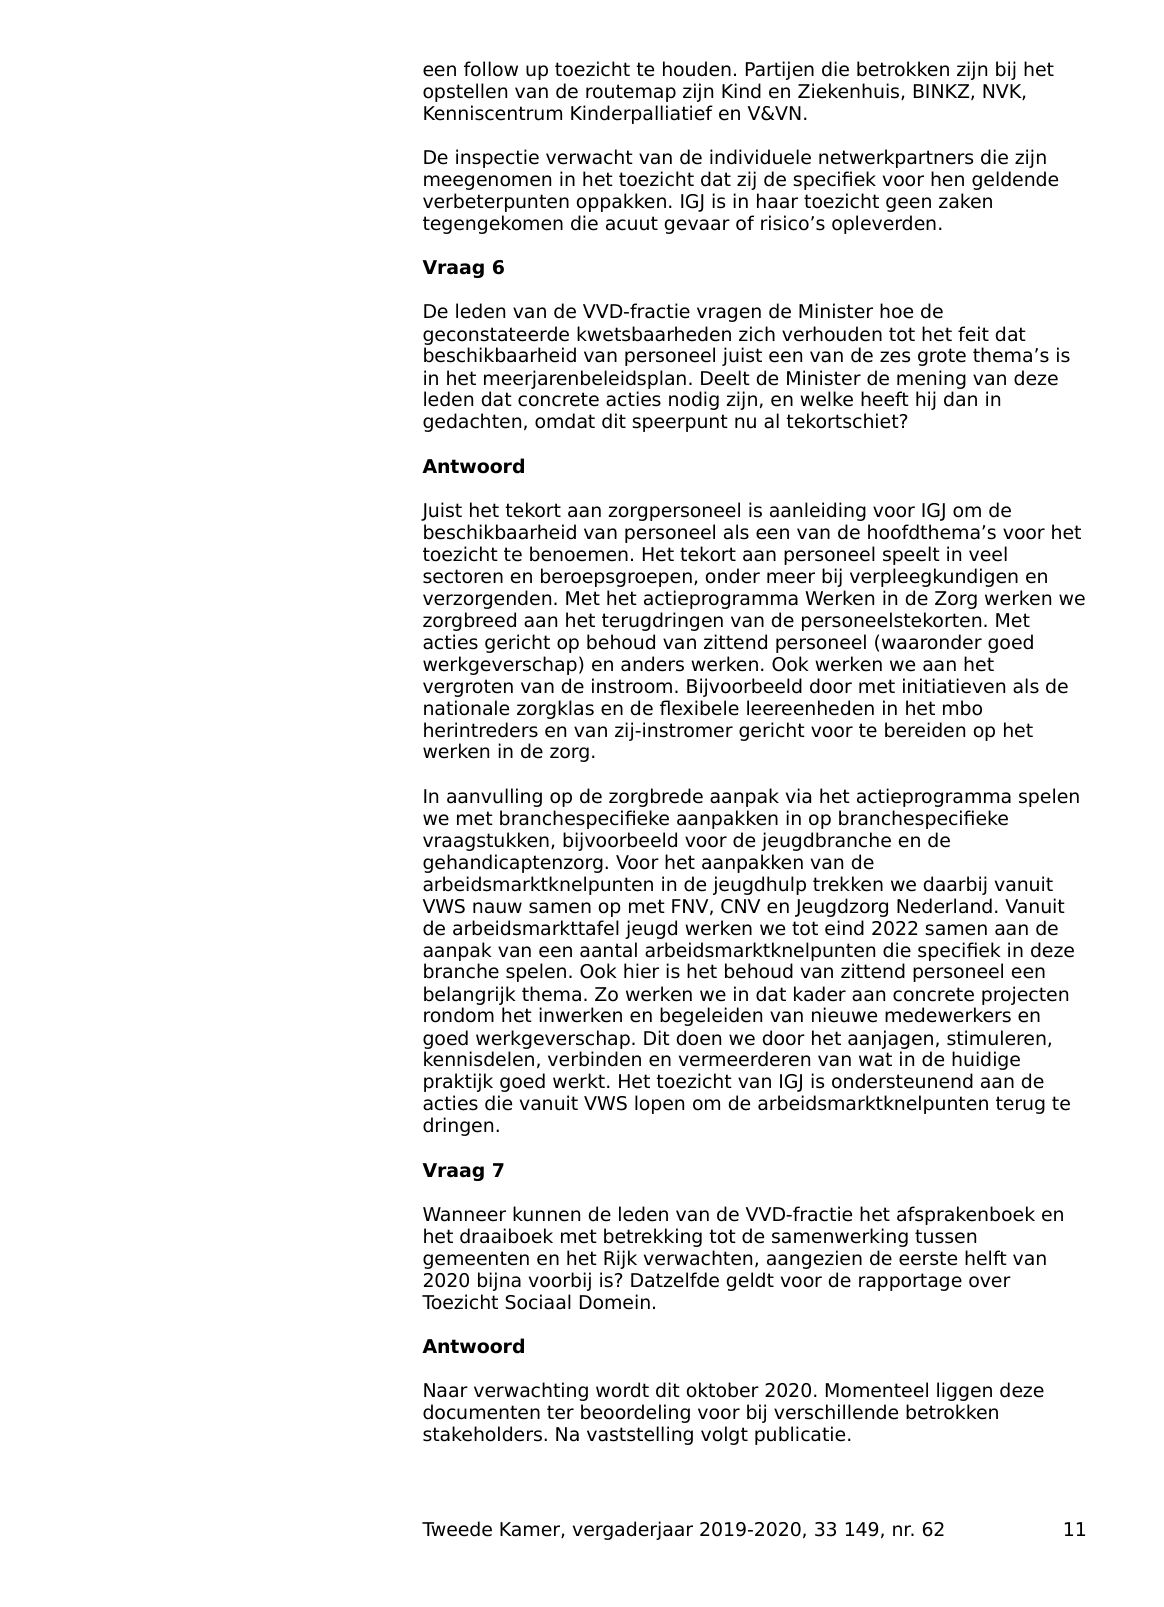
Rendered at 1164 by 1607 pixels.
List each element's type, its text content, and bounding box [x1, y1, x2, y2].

subtitle Vraag 6 [422, 257, 1087, 279]
text In aanvulling op de zorgbrede aanpak via het actieprogramma spelen we met branchespecifieke aanpakken in op branchespecifieke vraagstukken, bijvoorbeeld voor de jeugdbranche en de gehandicaptenzorg. Voor het aanpakken van de arbeidsmarktknelpunten in de jeugdhulp trekken we daarbij vanuit VWS nauw samen op met FNV, CNV en Jeugdzorg Nederland. Vanuit de arbeidsmarkttafel jeugd werken we tot eind 2022 samen aan de aanpak van een aantal arbeidsmarktknelpunten die specifiek in deze branche spelen. Ook hier is het behoud van zittend personeel een belangrijk thema. Zo werken we in dat kader aan concrete projecten rondom het inwerken en begeleiden van nieuwe medewerkers en goed werkgeverschap. Dit doen we door het aanjagen, stimuleren, kennisdelen, verbinden en vermeerderen van wat in de huidige praktijk goed werkt. Het toezicht van IGJ is ondersteunend aan de acties die vanuit VWS lopen om de arbeidsmarktknelpunten terug te dringen. [422, 786, 1087, 1137]
text De leden van de VVD-fractie vragen de Minister hoe de geconstateerde kwetsbaarheden zich verhouden tot het feit dat beschikbaarheid van personeel juist een van de zes grote thema’s is in het meerjarenbeleidsplan. Deelt de Minister de mening van deze leden dat concrete acties nodig zijn, en welke heeft hij dan in gedachten, omdat dit speerpunt nu al tekortschiet? [422, 301, 1087, 433]
subtitle Antwoord [422, 1336, 1087, 1358]
subtitle Antwoord [422, 456, 1087, 477]
text een follow up toezicht te houden. Partijen die betrokken zijn bij het opstellen van de routemap zijn Kind en Ziekenhuis, BINKZ, NVK, Kenniscentrum Kinderpalliatief en V&VN. [422, 59, 1087, 125]
text Juist het tekort aan zorgpersoneel is aanleiding voor IGJ om de beschikbaarheid van personeel als een van de hoofdthema’s voor het toezicht te benoemen. Het tekort aan personeel speelt in veel sectoren en beroepsgroepen, onder meer bij verpleegkundigen en verzorgenden. Met het actieprogramma Werken in de Zorg werken we zorgbreed aan het terugdringen van de personeelstekorten. Met acties gericht op behoud van zittend personeel (waaronder goed werkgeverschap) en anders werken. Ook werken we aan het vergroten van de instroom. Bijvoorbeeld door met initiatieven als de nationale zorgklas en de flexibele leereenheden in het mbo herintreders en van zij-instromer gericht voor te bereiden op het werken in de zorg. [422, 500, 1087, 763]
subtitle Vraag 7 [422, 1159, 1087, 1181]
text Naar verwachting wordt dit oktober 2020. Momenteel liggen deze documenten ter beoordeling voor bij verschillende betrokken stakeholders. Na vaststelling volgt publicatie. [422, 1380, 1087, 1446]
text Wanneer kunnen de leden van de VVD-fractie het afsprakenboek en het draaiboek met betrekking tot de samenwerking tussen gemeenten en het Rijk verwachten, aangezien de eerste helft van 2020 bijna voorbij is? Datzelfde geldt voor de rapportage over Toezicht Sociaal Domein. [422, 1204, 1087, 1313]
text De inspectie verwacht van de individuele netwerkpartners die zijn meegenomen in het toezicht dat zij de specifiek voor hen geldende verbeterpunten oppakken. IGJ is in haar toezicht geen zaken tegengekomen die acuut gevaar of risico’s opleverden. [422, 147, 1087, 235]
